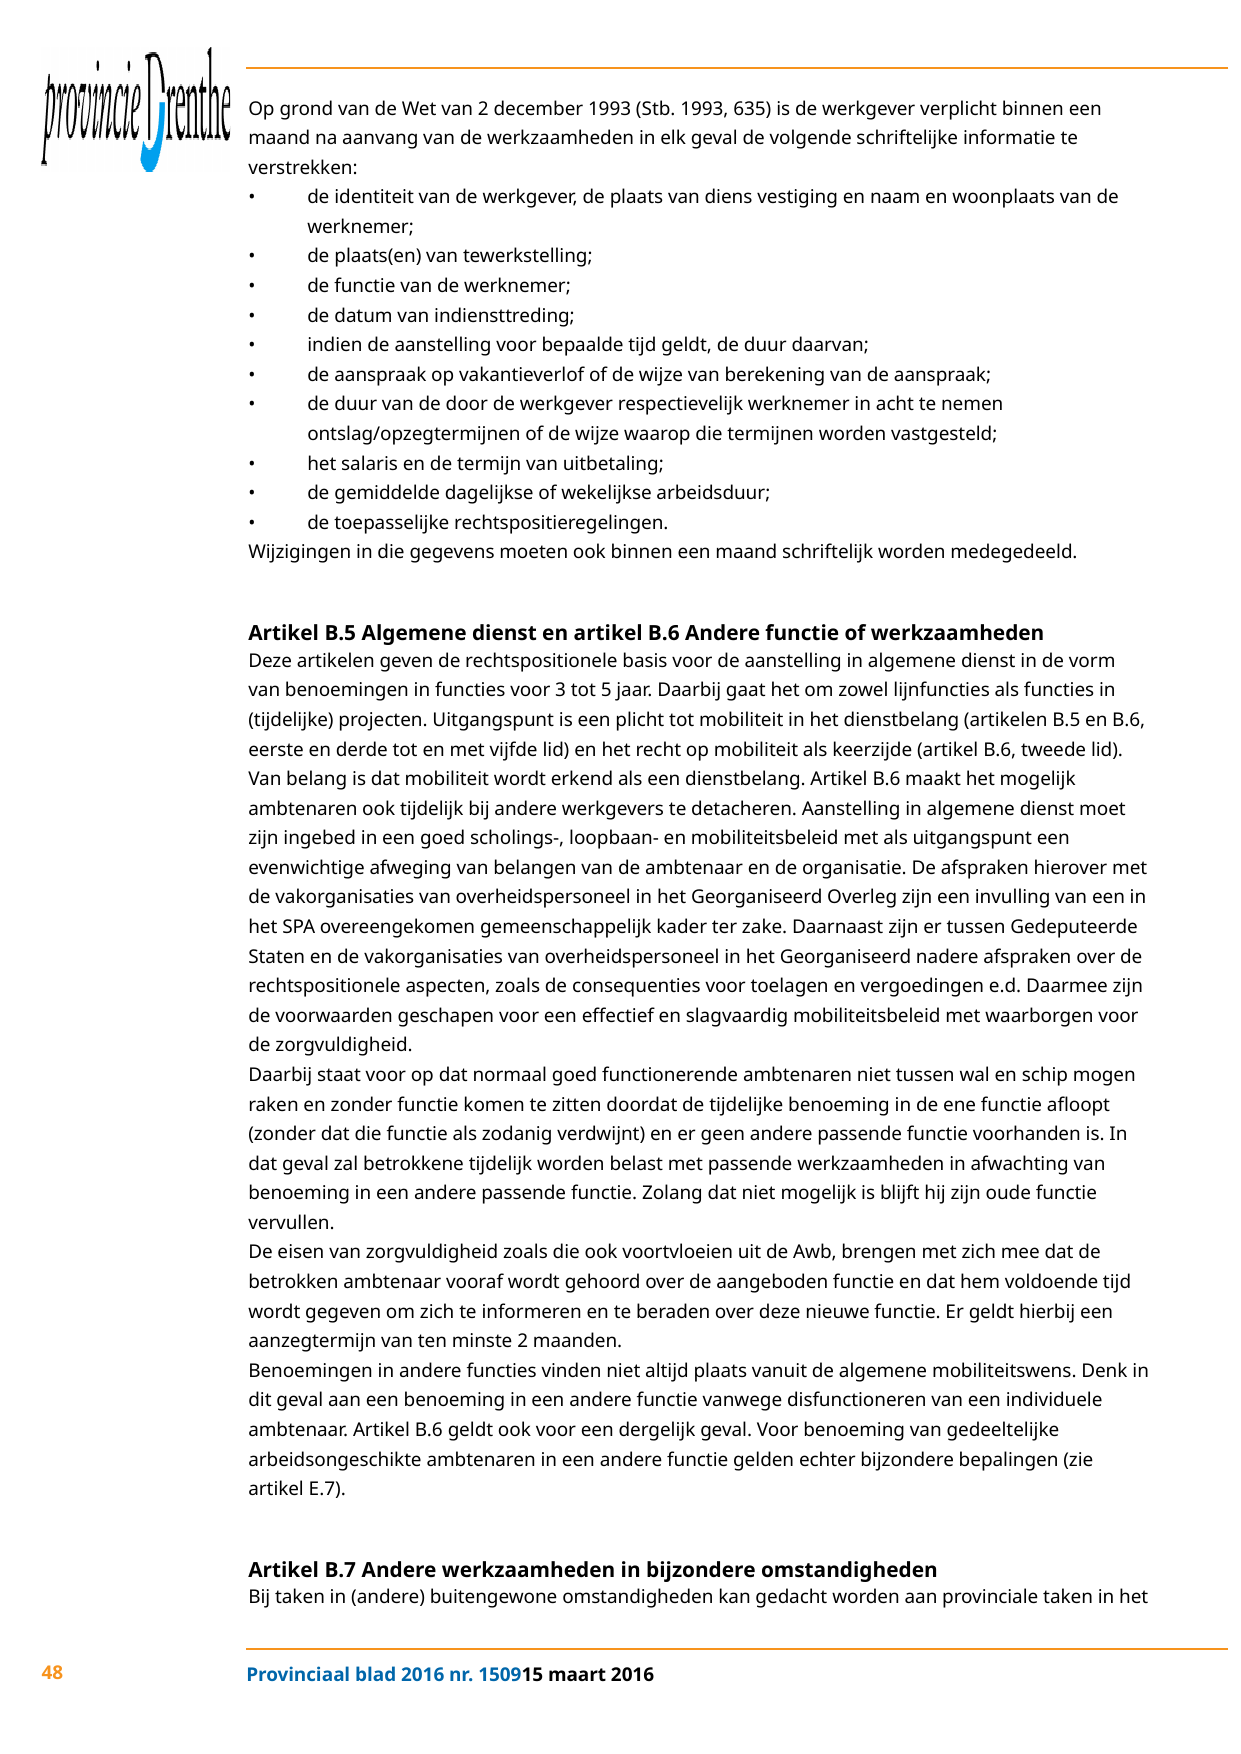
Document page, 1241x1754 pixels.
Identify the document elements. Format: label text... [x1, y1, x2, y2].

text Wijzigingen in die gegevens moeten ook binnen een maand schriftelijk worden medegedeeld. [248, 538, 1152, 564]
list de functie van de werknemer; [248, 272, 1152, 298]
list de toepasselijke rechtspositieregelingen. [248, 509, 1152, 535]
picture [41, 47, 231, 172]
text Benoemingen in andere functies vinden niet altijd plaats vanuit de algemene mobiliteitswens. Denk in dit geval aan een benoeming in een andere functie vanwege disfunctioneren van een individuele ambtenaar. Artikel B.6 geldt ook voor een dergelijk geval. Voor benoeming van gedeeltelijke arbeidsongeschikte ambtenaren in een andere functie gelden echter bijzondere bepalingen (zie artikel E.7). [248, 1357, 1152, 1501]
text Op grond van de Wet van 2 december 1993 (Stb. 1993, 635) is de werkgever verplicht binnen een maand na aanvang van de werkzaamheden in elk geval de volgende schriftelijke informatie te verstrekken: [248, 95, 1152, 180]
text Deze artikelen geven de rechtspositionele basis voor de aanstelling in algemene dienst in de vorm van benoemingen in functies voor 3 tot 5 jaar. Daarbij gaat het om zowel lijnfuncties als functies in (tijdelijke) projecten. Uitgangspunt is een plicht tot mobiliteit in het dienstbelang (artikelen B.5 en B.6, eerste en derde tot en met vijfde lid) en het recht op mobiliteit als keerzijde (artikel B.6, tweede lid). Van belang is dat mobiliteit wordt erkend als een dienstbelang. Artikel B.6 maakt het mogelijk ambtenaren ook tijdelijk bij andere werkgevers te detacheren. Aanstelling in algemene dienst moet zijn ingebed in een goed scholings-, loopbaan- en mobiliteitsbeleid met als uitgangspunt een evenwichtige afweging van belangen van de ambtenaar en de organisatie. De afspraken hierover met de vakorganisaties van overheidspersoneel in het Georganiseerd Overleg zijn een invulling van een in het SPA overeengekomen gemeenschappelijk kader ter zake. Daarnaast zijn er tussen Gedeputeerde Staten en de vakorganisaties van overheidspersoneel in het Georganiseerd nadere afspraken over de rechtspositionele aspecten, zoals de consequenties voor toelagen en vergoedingen e.d. Daarmee zijn de voorwaarden geschapen voor een effectief en slagvaardig mobiliteitsbeleid met waarborgen voor de zorgvuldigheid. [248, 647, 1152, 1057]
list de identiteit van de werkgever, de plaats van diens vestiging en naam en woonplaats van de werknemer; [248, 183, 1152, 239]
text Artikel B.7 Andere werkzaamheden in bijzondere omstandigheden [248, 1555, 1152, 1584]
list de plaats(en) van tewerkstelling; [248, 243, 1152, 268]
text Bij taken in (andere) buitengewone omstandigheden kan gedacht worden aan provinciale taken in het [248, 1584, 1152, 1609]
list indien de aanstelling voor bepaalde tijd geldt, de duur daarvan; [248, 331, 1152, 357]
list de aanspraak op vakantieverlof of de wijze van berekening van de aanspraak; [248, 361, 1152, 387]
text Artikel B.5 Algemene dienst en artikel B.6 Andere functie of werkzaamheden [248, 618, 1152, 647]
list de gemiddelde dagelijkse of wekelijkse arbeidsduur; [248, 479, 1152, 505]
text De eisen van zorgvuldigheid zoals die ook voortvloeien uit de Awb, brengen met zich mee dat de betrokken ambtenaar vooraf wordt gehoord over de aangeboden functie en dat hem voldoende tijd wordt gegeven om zich te informeren en te beraden over deze nieuwe functie. Er geldt hierbij een aanzegtermijn van ten minste 2 maanden. [248, 1239, 1152, 1353]
list de duur van de door de werkgever respectievelijk werknemer in acht te nemen ontslag/opzegtermijnen of de wijze waarop die termijnen worden vastgesteld; [248, 391, 1152, 446]
list het salaris en de termijn van uitbetaling; [248, 450, 1152, 476]
text Daarbij staat voor op dat normaal goed functionerende ambtenaren niet tussen wal en schip mogen raken en zonder functie komen te zitten doordat de tijdelijke benoeming in de ene functie afloopt (zonder dat die functie als zodanig verdwijnt) en er geen andere passende functie voorhanden is. In dat geval zal betrokkene tijdelijk worden belast met passende werkzaamheden in afwachting van benoeming in een andere passende functie. Zolang dat niet mogelijk is blijft hij zijn oude functie vervullen. [248, 1061, 1152, 1235]
list de datum van indiensttreding; [248, 302, 1152, 328]
